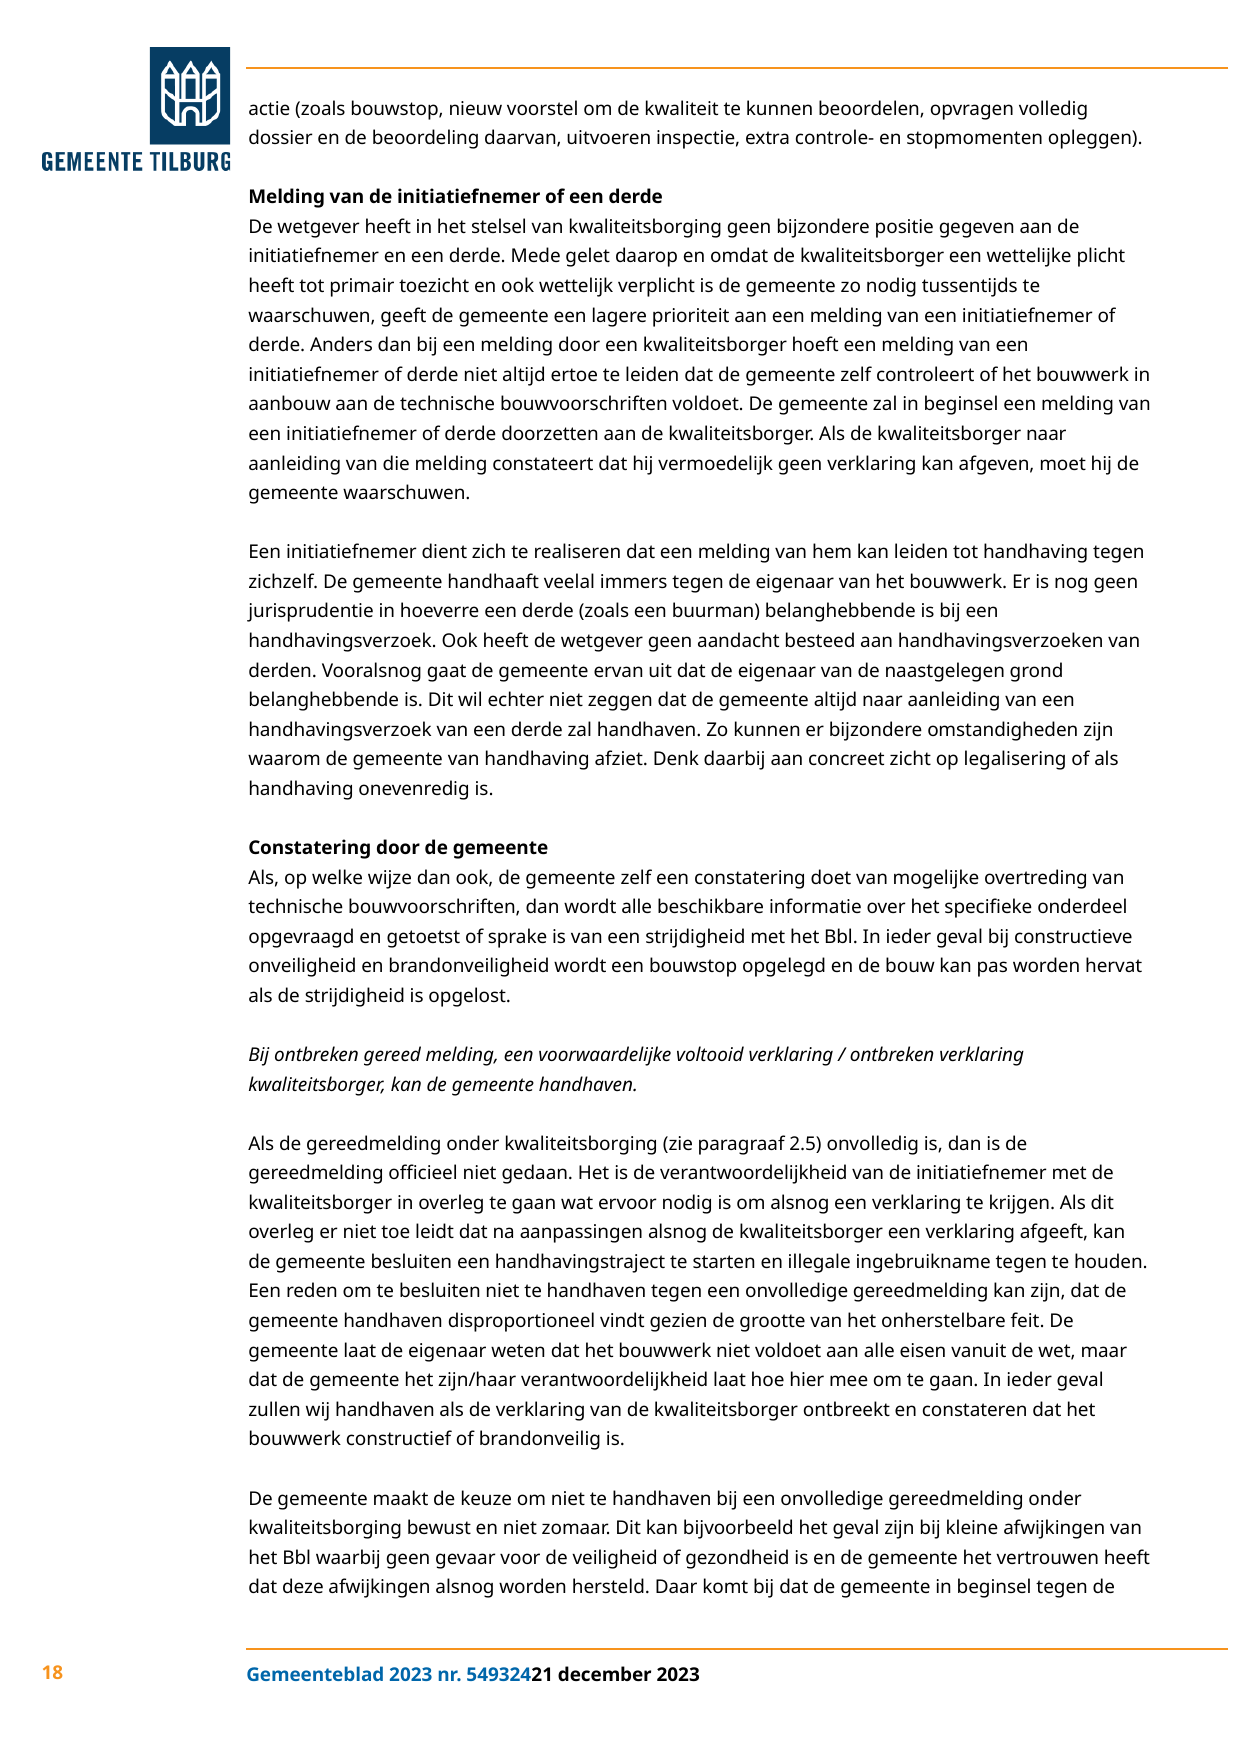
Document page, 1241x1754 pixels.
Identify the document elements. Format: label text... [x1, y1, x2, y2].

text actie (zoals bouwstop, nieuw voorstel om de kwaliteit te kunnen beoordelen, opvragen volledig dossier en de beoordeling daarvan, uitvoeren inspectie, extra controle- en stopmomenten opleggen). [248, 95, 1152, 150]
text Als, op welke wijze dan ook, de gemeente zelf een constatering doet van mogelijke overtreding van technische bouwvoorschriften, dan wordt alle beschikbare informatie over het specifieke onderdeel opgevraagd en getoetst of sprake is van een strijdigheid met het Bbl. In ieder geval bij constructieve onveiligheid en brandonveiligheid wordt een bouwstop opgelegd en de bouw kan pas worden hervat als de strijdigheid is opgelost. [248, 864, 1152, 1008]
text De gemeente maakt de keuze om niet te handhaven bij een onvolledige gereedmelding onder kwaliteitsborging bewust en niet zomaar. Dit kan bijvoorbeeld het geval zijn bij kleine afwijkingen van het Bbl waarbij geen gevaar voor de veiligheid of gezondheid is en de gemeente het vertrouwen heeft dat deze afwijkingen alsnog worden hersteld. Daar komt bij dat de gemeente in beginsel tegen de [248, 1485, 1152, 1599]
text Een initiatiefnemer dient zich te realiseren dat een melding van hem kan leiden tot handhaving tegen zichzelf. De gemeente handhaaft veelal immers tegen de eigenaar van het bouwwerk. Er is nog geen jurisprudentie in hoeverre een derde (zoals een buurman) belanghebbende is bij een handhavingsverzoek. Ook heeft de wetgever geen aandacht besteed aan handhavingsverzoeken van derden. Vooralsnog gaat de gemeente ervan uit dat de eigenaar van de naastgelegen grond belanghebbende is. Dit wil echter niet zeggen dat de gemeente altijd naar aanleiding van een handhavingsverzoek van een derde zal handhaven. Zo kunnen er bijzondere omstandigheden zijn waarom de gemeente van handhaving afziet. Denk daarbij aan concreet zicht op legalisering of als handhaving onevenredig is. [248, 538, 1152, 801]
table_header Bij ontbreken gereed melding, een voorwaardelijke voltooid verklaring / ontbreken verklaring kwaliteitsborger, kan de gemeente handhaven. [248, 1042, 1152, 1097]
text De wetgever heeft in het stelsel van kwaliteitsborging geen bijzondere positie gegeven aan de initiatiefnemer en een derde. Mede gelet daarop en omdat de kwaliteitsborger een wettelijke plicht heeft tot primair toezicht en ook wettelijk verplicht is de gemeente zo nodig tussentijds te waarschuwen, geeft de gemeente een lagere prioriteit aan een melding van een initiatiefnemer of derde. Anders dan bij een melding door een kwaliteitsborger hoeft een melding van een initiatiefnemer of derde niet altijd ertoe te leiden dat de gemeente zelf controleert of het bouwwerk in aanbouw aan de technische bouwvoorschriften voldoet. De gemeente zal in beginsel een melding van een initiatiefnemer of derde doorzetten aan de kwaliteitsborger. Als de kwaliteitsborger naar aanleiding van die melding constateert dat hij vermoedelijk geen verklaring kan afgeven, moet hij de gemeente waarschuwen. [248, 213, 1152, 505]
text Constatering door de gemeente [248, 834, 1152, 860]
text Als de gereedmelding onder kwaliteitsborging (zie paragraaf 2.5) onvolledig is, dan is de gereedmelding officieel niet gedaan. Het is de verantwoordelijkheid van de initiatiefnemer met de kwaliteitsborger in overleg te gaan wat ervoor nodig is om alsnog een verklaring te krijgen. Als dit overleg er niet toe leidt dat na aanpassingen alsnog de kwaliteitsborger een verklaring afgeeft, kan de gemeente besluiten een handhavingstraject te starten en illegale ingebruikname tegen te houden. Een reden om te besluiten niet te handhaven tegen een onvolledige gereedmelding kan zijn, dat de gemeente handhaven disproportioneel vindt gezien de grootte van het onherstelbare feit. De gemeente laat de eigenaar weten dat het bouwwerk niet voldoet aan alle eisen vanuit de wet, maar dat de gemeente het zijn/haar verantwoordelijkheid laat hoe hier mee om te gaan. In ieder geval zullen wij handhaven als de verklaring van de kwaliteitsborger ontbreekt en constateren dat het bouwwerk constructief of brandonveilig is. [248, 1130, 1152, 1451]
picture [41, 47, 231, 172]
text Melding van de initiatiefnemer of een derde [248, 183, 1152, 209]
